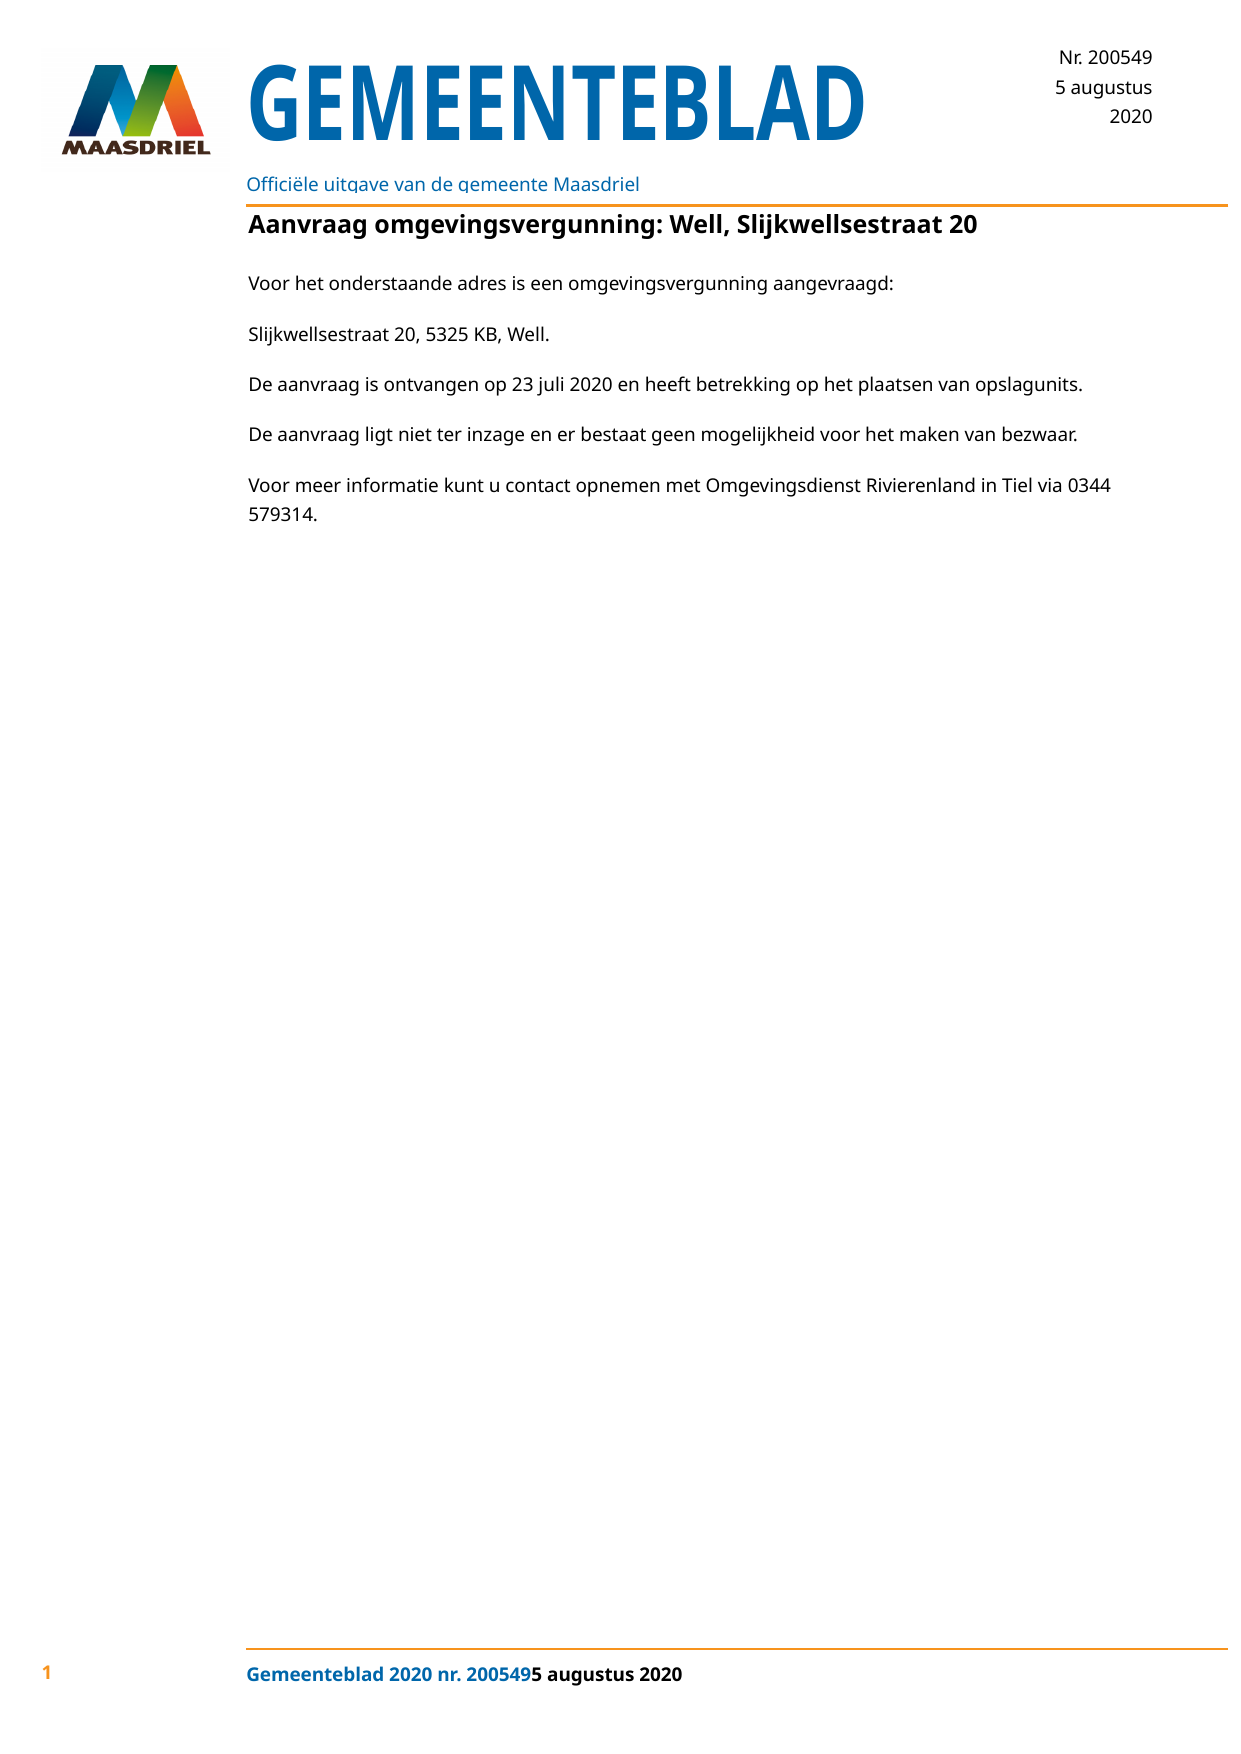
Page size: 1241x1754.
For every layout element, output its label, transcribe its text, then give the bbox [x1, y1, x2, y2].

text Voor meer informatie kunt u contact opnemen met Omgevingsdienst Rivierenland in Tiel via 0344 579314. [248, 472, 1152, 527]
picture [41, 47, 231, 172]
text De aanvraag ligt niet ter inzage en er bestaat geen mogelijkheid voor het maken van bezwaar. [248, 422, 1152, 447]
text De aanvraag is ontvangen op 23 juli 2020 en heeft betrekking op het plaatsen van opslagunits. [248, 371, 1152, 397]
text Voor het onderstaande adres is een omgevingsvergunning aangevraagd: [248, 270, 1152, 296]
text Aanvraag omgevingsvergunning: Well, Slijkwellsestraat 20 [248, 207, 1152, 241]
text Slijkwellsestraat 20, 5325 KB, Well. [248, 321, 1152, 346]
